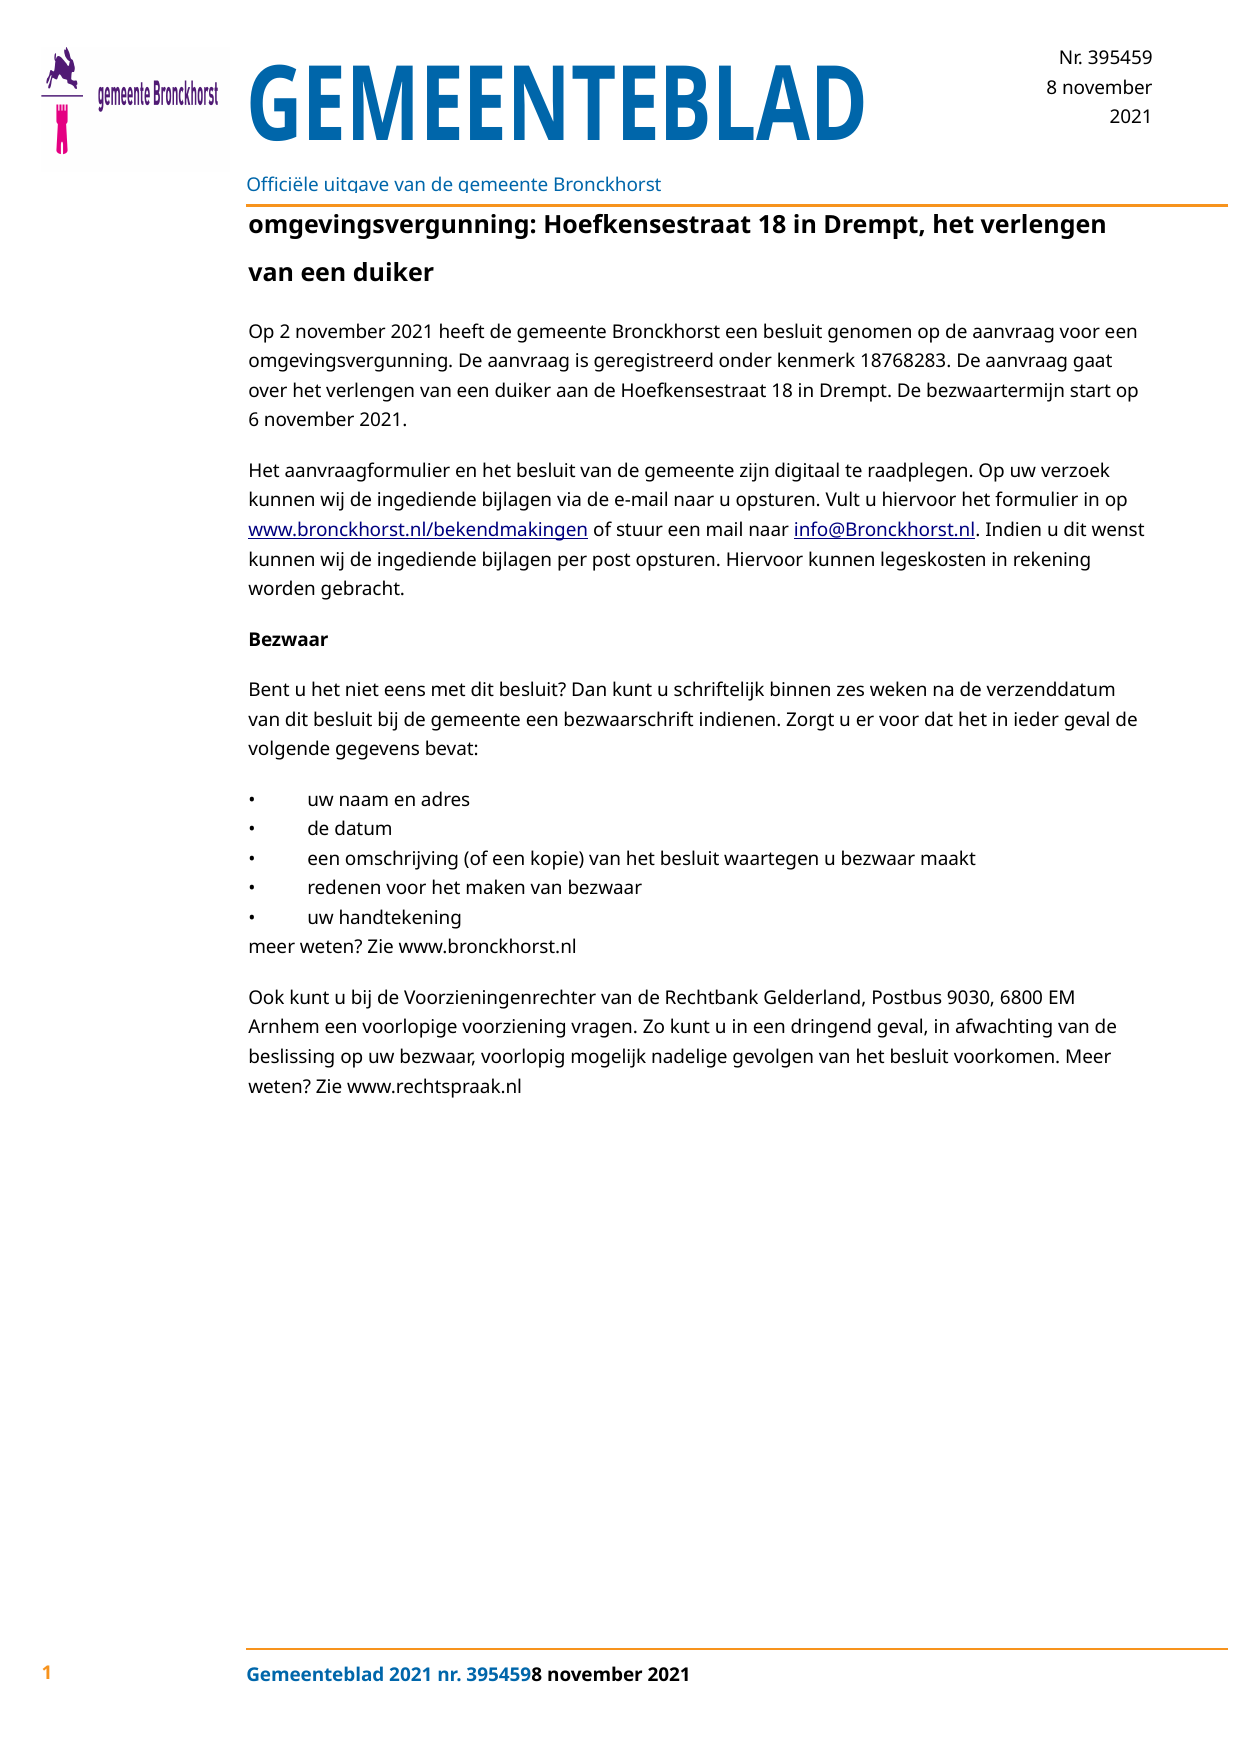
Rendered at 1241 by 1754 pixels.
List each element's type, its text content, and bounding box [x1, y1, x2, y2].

list een omschrijving (of een kopie) van het besluit waartegen u bezwaar maakt [248, 845, 1152, 871]
list redenen voor het maken van bezwaar [248, 874, 1152, 900]
text meer weten? Zie www.bronckhorst.nl [248, 934, 1152, 959]
text Het aanvraagformulier en het besluit van de gemeente zijn digitaal te raadplegen. Op uw verzoek kunnen wij de ingediende bijlagen via de e-mail naar u opsturen. Vult u hiervoor het formulier in op www.bronckhorst.nl/bekendmakingen of stuur een mail naar info@Bronckhorst.nl. Indien u dit wenst kunnen wij de ingediende bijlagen per post opsturen. Hiervoor kunnen legeskosten in rekening worden gebracht. [248, 457, 1152, 601]
text Ook kunt u bij de Voorzieningenrechter van de Rechtbank Gelderland, Postbus 9030, 6800 EM Arnhem een voorlopige voorziening vragen. Zo kunt u in een dringend geval, in afwachting van de beslissing op uw bezwaar, voorlopig mogelijk nadelige gevolgen van het besluit voorkomen. Meer weten? Zie www.rechtspraak.nl [248, 984, 1152, 1099]
text omgevingsvergunning: Hoefkensestraat 18 in Drempt, het verlengen van een duiker [248, 207, 1152, 288]
text Bezwaar [248, 626, 1152, 652]
list uw handtekening [248, 904, 1152, 930]
text Op 2 november 2021 heeft de gemeente Bronckhorst een besluit genomen op de aanvraag voor een omgevingsvergunning. De aanvraag is geregistreerd onder kenmerk 18768283. De aanvraag gaat over het verlengen van een duiker aan de Hoefkensestraat 18 in Drempt. De bezwaartermijn start op 6 november 2021. [248, 318, 1152, 432]
list uw naam en adres [248, 786, 1152, 812]
list de datum [248, 815, 1152, 841]
text Bent u het niet eens met dit besluit? Dan kunt u schriftelijk binnen zes weken na de verzenddatum van dit besluit bij de gemeente een bezwaarschrift indienen. Zorgt u er voor dat het in ieder geval de volgende gegevens bevat: [248, 676, 1152, 761]
picture [41, 47, 231, 172]
